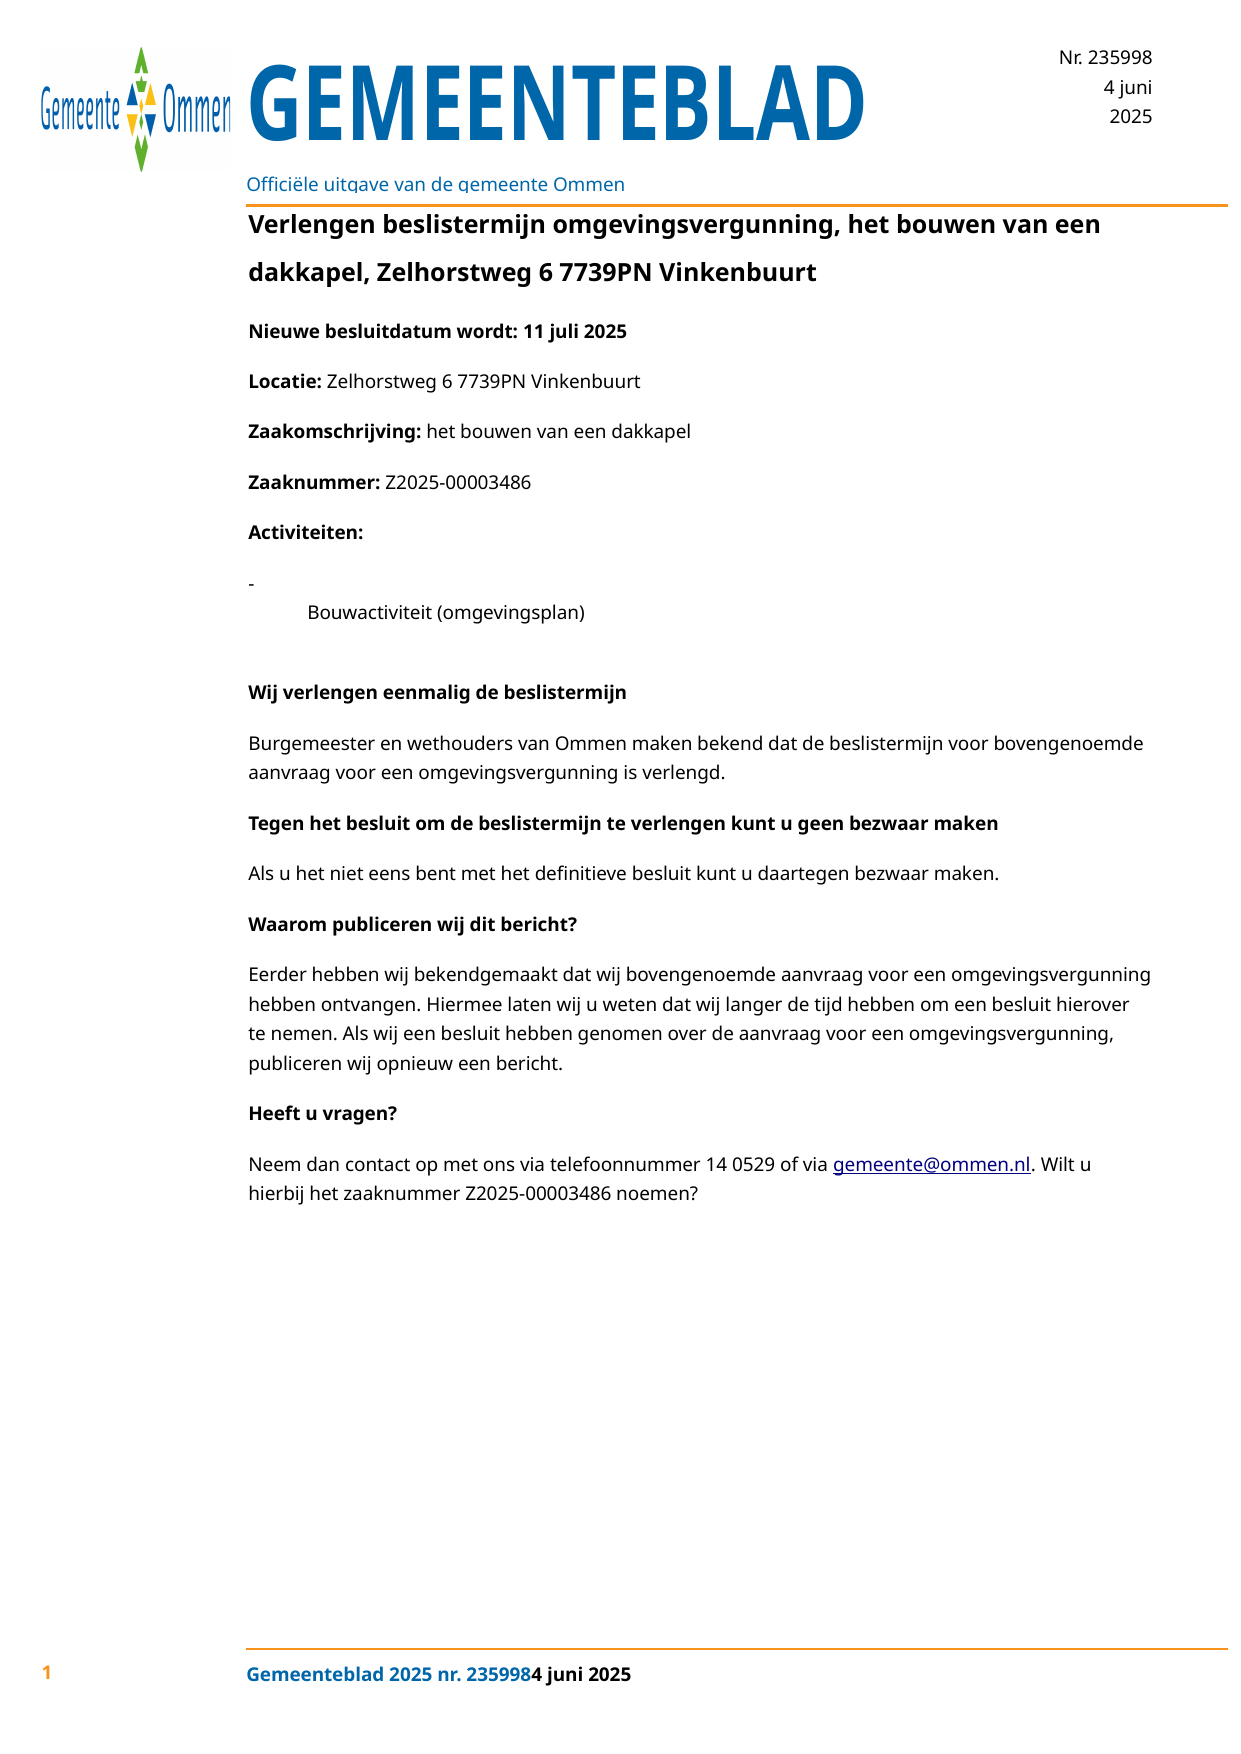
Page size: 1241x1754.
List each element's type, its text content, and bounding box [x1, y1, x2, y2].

text Activiteiten: [248, 519, 1152, 545]
text Waarom publiceren wij dit bericht? [248, 911, 1152, 937]
text Burgemeester en wethouders van Ommen maken bekend dat de beslistermijn voor bovengenoemde aanvraag voor een omgevingsvergunning is verlengd. [248, 730, 1152, 785]
text Tegen het besluit om de beslistermijn te verlengen kunt u geen bezwaar maken [248, 810, 1152, 836]
text Zaaknummer: Z2025-00003486 [248, 469, 1152, 495]
text Locatie: Zelhorstweg 6 7739PN Vinkenbuurt [248, 368, 1152, 394]
text Nieuwe besluitdatum wordt: 11 juli 2025 [248, 318, 1152, 344]
text Zaakomschrijving: het bouwen van een dakkapel [248, 419, 1152, 444]
text Eerder hebben wij bekendgemaakt dat wij bovengenoemde aanvraag voor een omgevingsvergunning hebben ontvangen. Hiermee laten wij u weten dat wij langer de tijd hebben om een besluit hierover te nemen. Als wij een besluit hebben genomen over de aanvraag voor een omgevingsvergunning, publiceren wij opnieuw een bericht. [248, 961, 1152, 1076]
list Bouwactiviteit (omgevingsplan) [248, 599, 1152, 625]
text Wij verlengen eenmalig de beslistermijn [248, 679, 1152, 705]
text Heeft u vragen? [248, 1100, 1152, 1126]
text Als u het niet eens bent met het definitieve besluit kunt u daartegen bezwaar maken. [248, 860, 1152, 886]
text Neem dan contact op met ons via telefoonnummer 14 0529 of via gemeente@ommen.nl. Wilt u hierbij het zaaknummer Z2025-00003486 noemen? [248, 1151, 1152, 1206]
picture [41, 47, 231, 172]
text Verlengen beslistermijn omgevingsvergunning, het bouwen van een dakkapel, Zelhorstweg 6 7739PN Vinkenbuurt [248, 207, 1152, 288]
